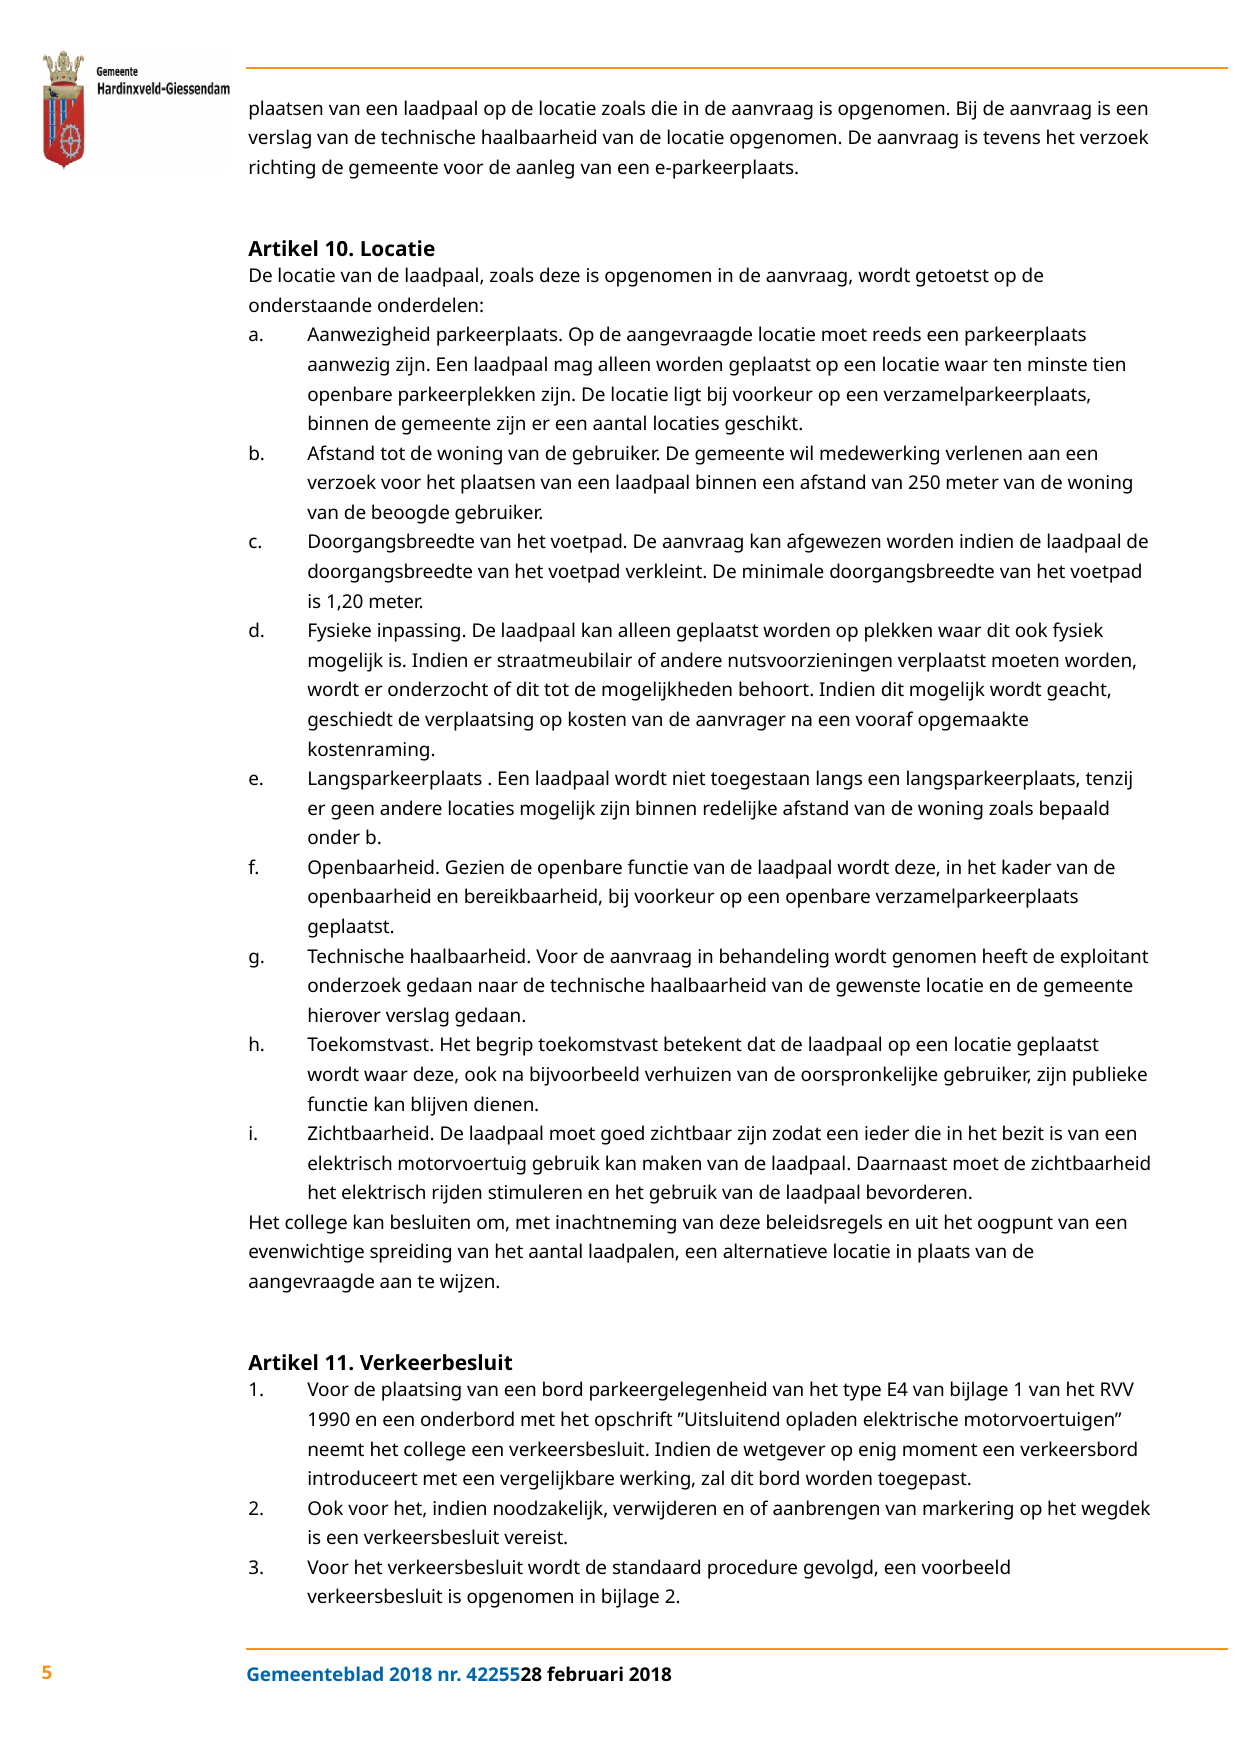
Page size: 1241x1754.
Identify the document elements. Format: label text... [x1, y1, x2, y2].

list Zichtbaarheid. De laadpaal moet goed zichtbaar zijn zodat een ieder die in het bezit is van een elektrisch motorvoertuig gebruik kan maken van de laadpaal. Daarnaast moet de zichtbaarheid het elektrisch rijden stimuleren en het gebruik van de laadpaal bevorderen. [248, 1120, 1152, 1205]
text Artikel 10. Locatie [248, 234, 1152, 262]
list Toekomstvast. Het begrip toekomstvast betekent dat de laadpaal op een locatie geplaatst wordt waar deze, ook na bijvoorbeeld verhuizen van de oorspronkelijke gebruiker, zijn publieke functie kan blijven dienen. [248, 1032, 1152, 1116]
text Het college kan besluiten om, met inachtneming van deze beleidsregels en uit het oogpunt van een evenwichtige spreiding van het aantal laadpalen, een alternatieve locatie in plaats van de aangevraagde aan te wijzen. [248, 1209, 1152, 1294]
list Voor het verkeersbesluit wordt de standaard procedure gevolgd, een voorbeeld verkeersbesluit is opgenomen in bijlage 2. [248, 1554, 1152, 1609]
list Aanwezigheid parkeerplaats. Op de aangevraagde locatie moet reeds een parkeerplaats aanwezig zijn. Een laadpaal mag alleen worden geplaatst op een locatie waar ten minste tien openbare parkeerplekken zijn. De locatie ligt bij voorkeur op een verzamelparkeerplaats, binnen de gemeente zijn er een aantal locaties geschikt. [248, 322, 1152, 436]
list Afstand tot de woning van de gebruiker. De gemeente wil medewerking verlenen aan een verzoek voor het plaatsen van een laadpaal binnen een afstand van 250 meter van de woning van de beoogde gebruiker. [248, 440, 1152, 525]
list Doorgangsbreedte van het voetpad. De aanvraag kan afgewezen worden indien de laadpaal de doorgangsbreedte van het voetpad verkleint. De minimale doorgangsbreedte van het voetpad is 1,20 meter. [248, 529, 1152, 613]
text De locatie van de laadpaal, zoals deze is opgenomen in de aanvraag, wordt getoetst op de onderstaande onderdelen: [248, 262, 1152, 318]
list Fysieke inpassing. De laadpaal kan alleen geplaatst worden op plekken waar dit ook fysiek mogelijk is. Indien er straatmeubilair of andere nutsvoorzieningen verplaatst moeten worden, wordt er onderzocht of dit tot de mogelijkheden behoort. Indien dit mogelijk wordt geacht, geschiedt de verplaatsing op kosten van de aanvrager na een vooraf opgemaakte kostenraming. [248, 617, 1152, 761]
list Voor de plaatsing van een bord parkeergelegenheid van het type E4 van bijlage 1 van het RVV 1990 en een onderbord met het opschrift ’’Uitsluitend opladen elektrische motorvoertuigen” neemt het college een verkeersbesluit. Indien de wetgever op enig moment een verkeersbord introduceert met een vergelijkbare werking, zal dit bord worden toegepast. [248, 1377, 1152, 1491]
picture [41, 47, 231, 172]
list Langsparkeerplaats . Een laadpaal wordt niet toegestaan langs een langsparkeerplaats, tenzij er geen andere locaties mogelijk zijn binnen redelijke afstand van de woning zoals bepaald onder b. [248, 765, 1152, 850]
text Artikel 11. Verkeerbesluit [248, 1348, 1152, 1377]
list Openbaarheid. Gezien de openbare functie van de laadpaal wordt deze, in het kader van de openbaarheid en bereikbaarheid, bij voorkeur op een openbare verzamelparkeerplaats geplaatst. [248, 854, 1152, 939]
list Ook voor het, indien noodzakelijk, verwijderen en of aanbrengen van markering op het wegdek is een verkeersbesluit vereist. [248, 1495, 1152, 1550]
text plaatsen van een laadpaal op de locatie zoals die in de aanvraag is opgenomen. Bij de aanvraag is een verslag van de technische haalbaarheid van de locatie opgenomen. De aanvraag is tevens het verzoek richting de gemeente voor de aanleg van een e-parkeerplaats. [248, 95, 1152, 180]
list Technische haalbaarheid. Voor de aanvraag in behandeling wordt genomen heeft de exploitant onderzoek gedaan naar de technische haalbaarheid van de gewenste locatie en de gemeente hierover verslag gedaan. [248, 943, 1152, 1028]
